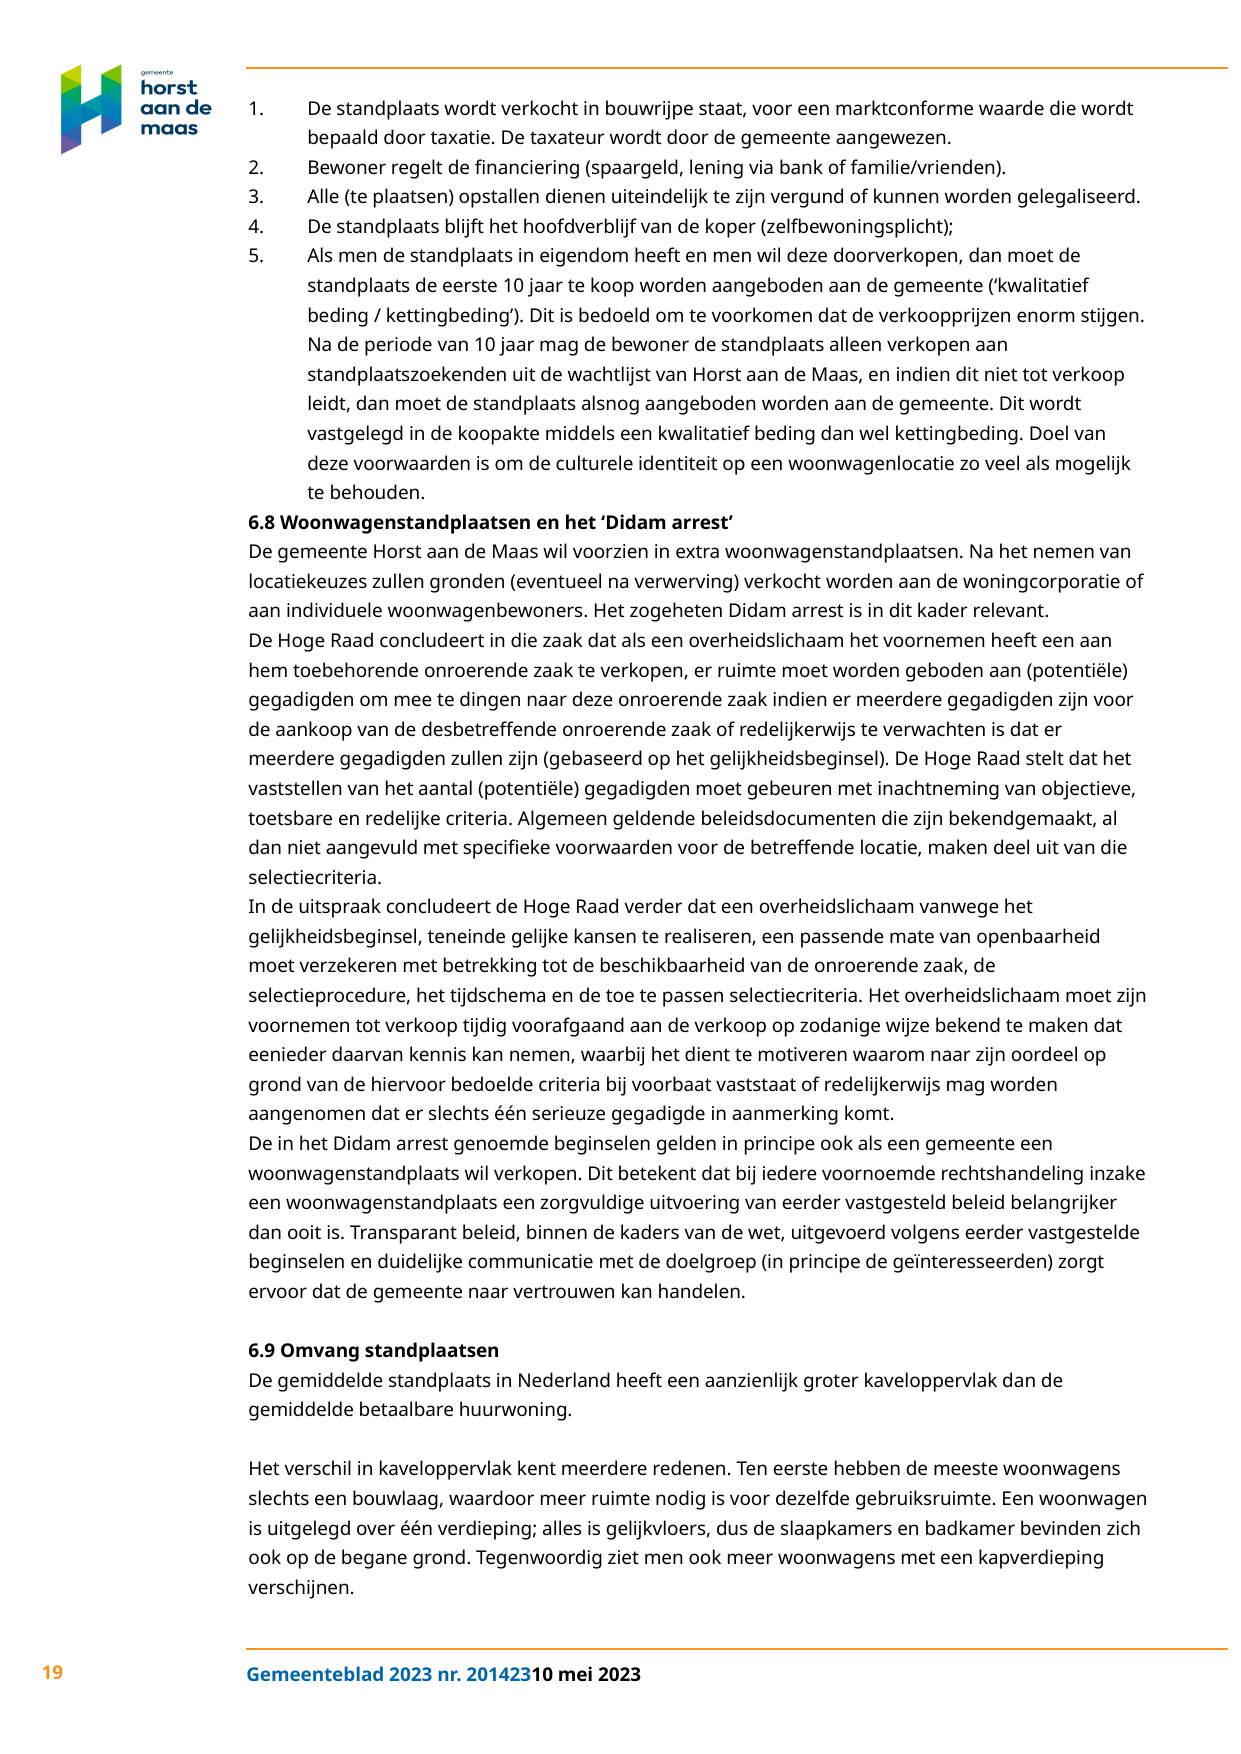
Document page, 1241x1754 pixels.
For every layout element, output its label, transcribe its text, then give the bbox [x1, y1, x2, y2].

text De Hoge Raad concludeert in die zaak dat als een overheidslichaam het voornemen heeft een aan hem toebehorende onroerende zaak te verkopen, er ruimte moet worden geboden aan (potentiële) gegadigden om mee te dingen naar deze onroerende zaak indien er meerdere gegadigden zijn voor de aankoop van de desbetreffende onroerende zaak of redelijkerwijs te verwachten is dat er meerdere gegadigden zullen zijn (gebaseerd op het gelijkheidsbeginsel). De Hoge Raad stelt dat het vaststellen van het aantal (potentiële) gegadigden moet gebeuren met inachtneming van objectieve, toetsbare en redelijke criteria. Algemeen geldende beleidsdocumenten die zijn bekendgemaakt, al dan niet aangevuld met specifieke voorwaarden voor de betreffende locatie, maken deel uit van die selectiecriteria. [248, 627, 1152, 890]
text De gemeente Horst aan de Maas wil voorzien in extra woonwagenstandplaatsen. Na het nemen van locatiekeuzes zullen gronden (eventueel na verwerving) verkocht worden aan de woningcorporatie of aan individuele woonwagenbewoners. Het zogeheten Didam arrest is in dit kader relevant. [248, 538, 1152, 623]
picture [41, 47, 231, 172]
text 6.9 Omvang standplaatsen [248, 1337, 1152, 1363]
list Als men de standplaats in eigendom heeft en men wil deze doorverkopen, dan moet de standplaats de eerste 10 jaar te koop worden aangeboden aan de gemeente (‘kwalitatief beding / kettingbeding’). Dit is bedoeld om te voorkomen dat de verkoopprijzen enorm stijgen. Na de periode van 10 jaar mag de bewoner de standplaats alleen verkopen aan standplaatszoekenden uit de wachtlijst van Horst aan de Maas, en indien dit niet tot verkoop leidt, dan moet de standplaats alsnog aangeboden worden aan de gemeente. Dit wordt vastgelegd in de koopakte middels een kwalitatief beding dan wel kettingbeding. Doel van deze voorwaarden is om de culturele identiteit op een woonwagenlocatie zo veel als mogelijk te behouden. [248, 243, 1152, 505]
text De in het Didam arrest genoemde beginselen gelden in principe ook als een gemeente een woonwagenstandplaats wil verkopen. Dit betekent dat bij iedere voornoemde rechtshandeling inzake een woonwagenstandplaats een zorgvuldige uitvoering van eerder vastgesteld beleid belangrijker dan ooit is. Transparant beleid, binnen de kaders van de wet, uitgevoerd volgens eerder vastgestelde beginselen en duidelijke communicatie met de doelgroep (in principe de geïnteresseerden) zorgt ervoor dat de gemeente naar vertrouwen kan handelen. [248, 1130, 1152, 1304]
list Alle (te plaatsen) opstallen dienen uiteindelijk te zijn vergund of kunnen worden gelegaliseerd. [248, 183, 1152, 209]
list De standplaats wordt verkocht in bouwrijpe staat, voor een marktconforme waarde die wordt bepaald door taxatie. De taxateur wordt door de gemeente aangewezen. [248, 95, 1152, 150]
text 6.8 Woonwagenstandplaatsen en het ‘Didam arrest’ [248, 509, 1152, 535]
text In de uitspraak concludeert de Hoge Raad verder dat een overheidslichaam vanwege het gelijkheidsbeginsel, teneinde gelijke kansen te realiseren, een passende mate van openbaarheid moet verzekeren met betrekking tot de beschikbaarheid van de onroerende zaak, de selectieprocedure, het tijdschema en de toe te passen selectiecriteria. Het overheidslichaam moet zijn voornemen tot verkoop tijdig voorafgaand aan de verkoop op zodanige wijze bekend te maken dat eenieder daarvan kennis kan nemen, waarbij het dient te motiveren waarom naar zijn oordeel op grond van de hiervoor bedoelde criteria bij voorbaat vaststaat of redelijkerwijs mag worden aangenomen dat er slechts één serieuze gegadigde in aanmerking komt. [248, 893, 1152, 1126]
text De gemiddelde standplaats in Nederland heeft een aanzienlijk groter kaveloppervlak dan de gemiddelde betaalbare huurwoning. [248, 1367, 1152, 1422]
text Het verschil in kaveloppervlak kent meerdere redenen. Ten eerste hebben de meeste woonwagens slechts een bouwlaag, waardoor meer ruimte nodig is voor dezelfde gebruiksruimte. Een woonwagen is uitgelegd over één verdieping; alles is gelijkvloers, dus de slaapkamers en badkamer bevinden zich ook op de begane grond. Tegenwoordig ziet men ook meer woonwagens met een kapverdieping verschijnen. [248, 1456, 1152, 1600]
list De standplaats blijft het hoofdverblijf van de koper (zelfbewoningsplicht); [248, 213, 1152, 239]
list Bewoner regelt de financiering (spaargeld, lening via bank of familie/vrienden). [248, 154, 1152, 180]
